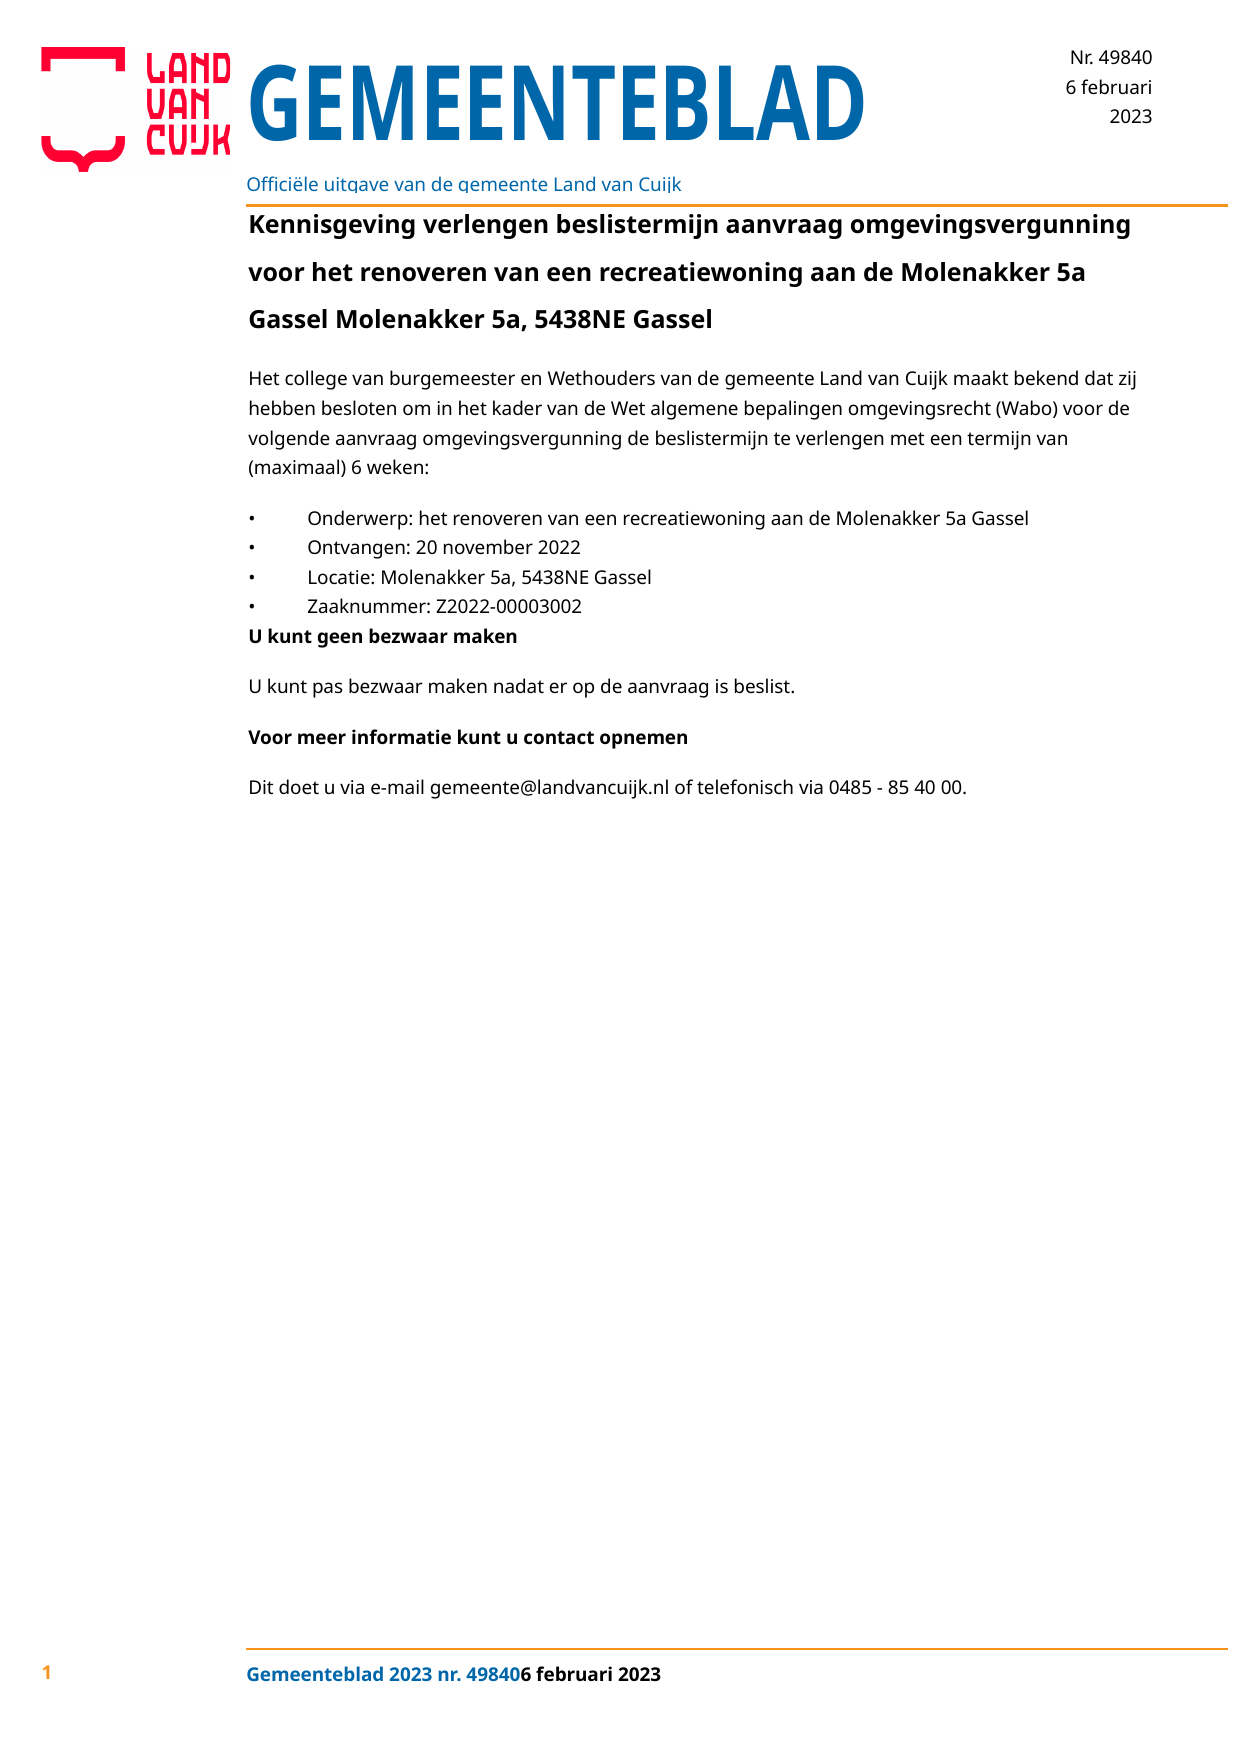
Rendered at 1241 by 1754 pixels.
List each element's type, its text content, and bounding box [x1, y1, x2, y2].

list Onderwerp: het renoveren van een recreatiewoning aan de Molenakker 5a Gassel [248, 505, 1152, 530]
text Kennisgeving verlengen beslistermijn aanvraag omgevingsvergunning voor het renoveren van een recreatiewoning aan de Molenakker 5a Gassel Molenakker 5a, 5438NE Gassel [248, 207, 1152, 336]
text U kunt pas bezwaar maken nadat er op de aanvraag is beslist. [248, 673, 1152, 699]
text Voor meer informatie kunt u contact opnemen [248, 724, 1152, 749]
picture [41, 47, 231, 172]
list Ontvangen: 20 november 2022 [248, 534, 1152, 560]
text Het college van burgemeester en Wethouders van de gemeente Land van Cuijk maakt bekend dat zij hebben besloten om in het kader van de Wet algemene bepalingen omgevingsrecht (Wabo) voor de volgende aanvraag omgevingsvergunning de beslistermijn te verlengen met een termijn van (maximaal) 6 weken: [248, 366, 1152, 480]
list Locatie: Molenakker 5a, 5438NE Gassel [248, 564, 1152, 589]
text U kunt geen bezwaar maken [248, 623, 1152, 649]
text Dit doet u via e-mail gemeente@landvancuijk.nl of telefonisch via 0485 - 85 40 00. [248, 774, 1152, 800]
list Zaaknummer: Z2022-00003002 [248, 593, 1152, 619]
